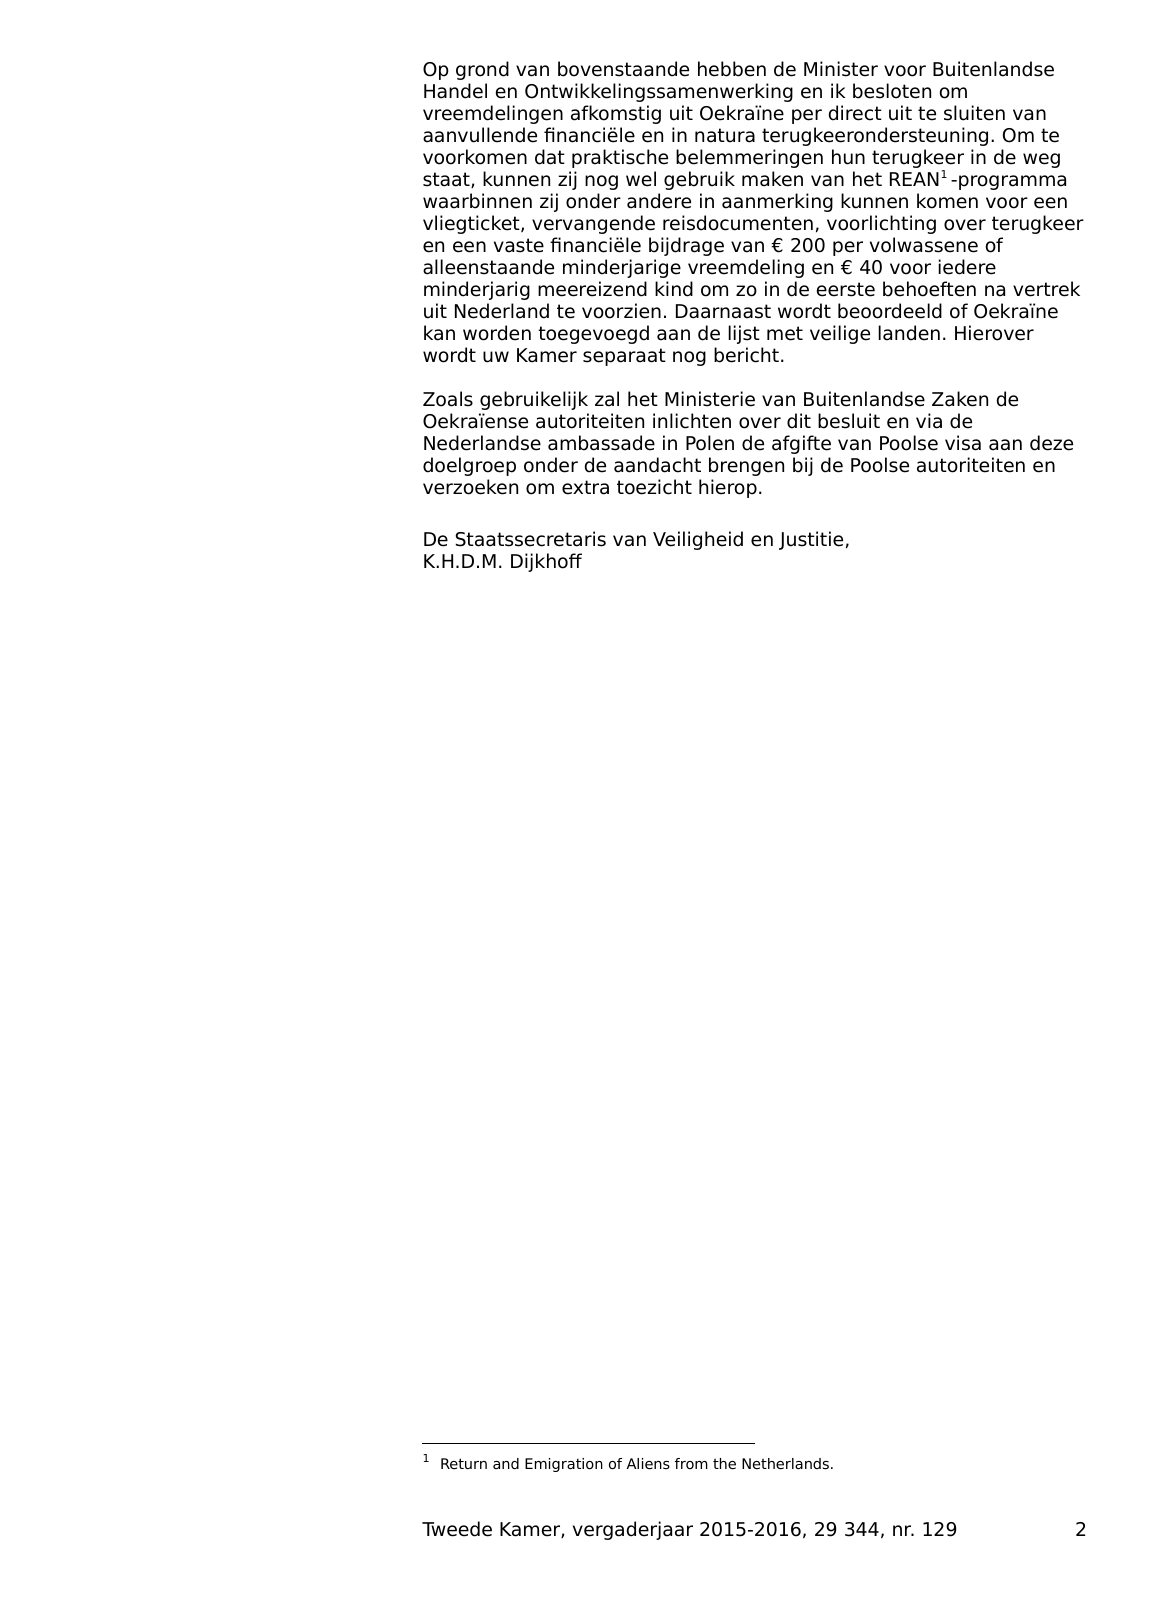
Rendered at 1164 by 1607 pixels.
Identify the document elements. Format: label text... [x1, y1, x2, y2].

text Zoals gebruikelijk zal het Ministerie van Buitenlandse Zaken de Oekraïense autoriteiten inlichten over dit besluit en via de Nederlandse ambassade in Polen de afgifte van Poolse visa aan deze doelgroep onder de aandacht brengen bij de Poolse autoriteiten en verzoeken om extra toezicht hierop. [422, 389, 1087, 499]
text Return and Emigration of Aliens from the Netherlands. [422, 1452, 1087, 1474]
text Op grond van bovenstaande hebben de Minister voor Buitenlandse Handel en Ontwikkelingssamenwerking en ik besloten om vreemdelingen afkomstig uit Oekraïne per direct uit te sluiten van aanvullende financiële en in natura terugkeerondersteuning. Om te voorkomen dat praktische belemmeringen hun terugkeer in de weg staat, kunnen zij nog wel gebruik maken van het REAN-programma waarbinnen zij onder andere in aanmerking kunnen komen voor een vliegticket, vervangende reisdocumenten, voorlichting over terugkeer en een vaste financiële bijdrage van € 200 per volwassene of alleenstaande minderjarige vreemdeling en € 40 voor iedere minderjarig meereizend kind om zo in de eerste behoeften na vertrek uit Nederland te voorzien. Daarnaast wordt beoordeeld of Oekraïne kan worden toegevoegd aan de lijst met veilige landen. Hierover wordt uw Kamer separaat nog bericht. [422, 59, 1087, 367]
text De Staatssecretaris van Veiligheid en Justitie, K.H.D.M. Dijkhoff [422, 529, 1087, 573]
